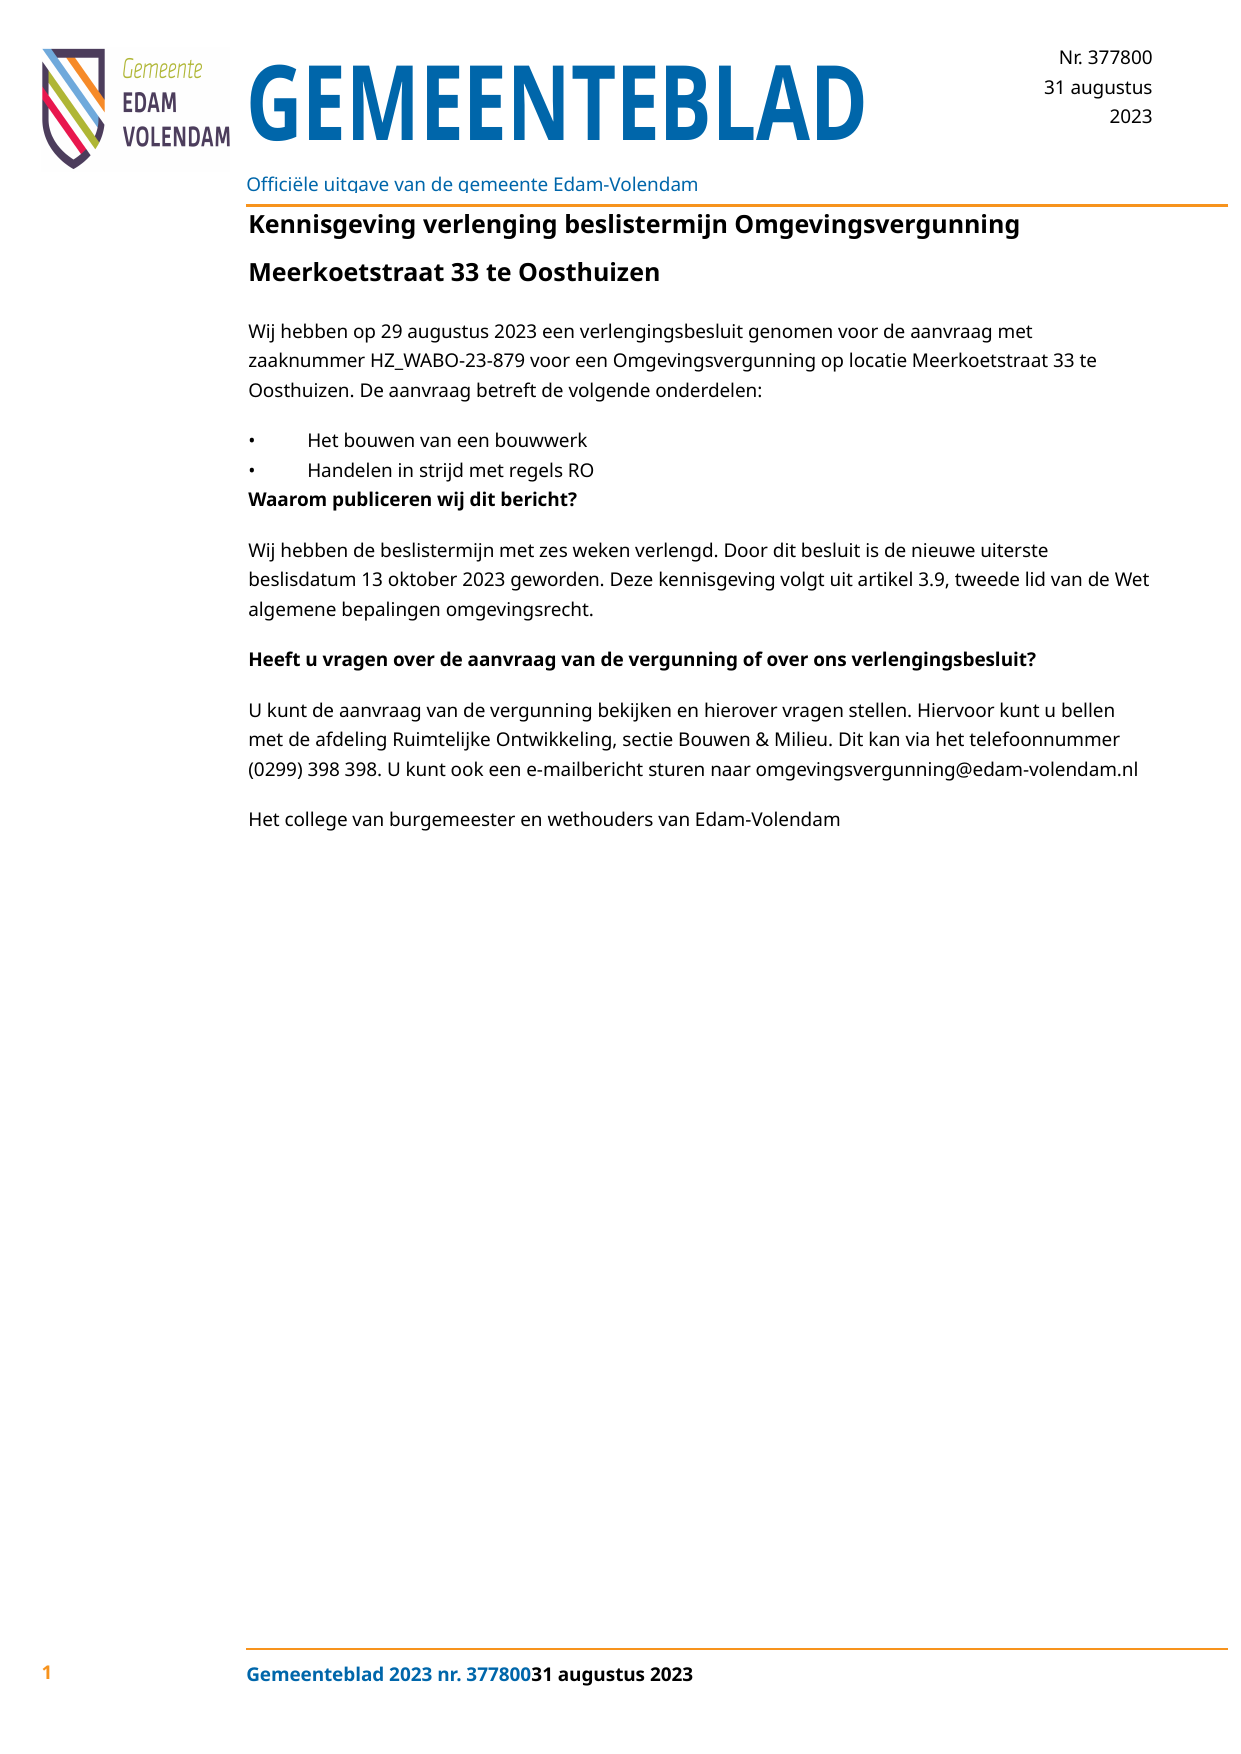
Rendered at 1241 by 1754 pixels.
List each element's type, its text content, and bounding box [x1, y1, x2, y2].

list Het bouwen van een bouwwerk [248, 427, 1152, 453]
text Het college van burgemeester en wethouders van Edam-Volendam [248, 807, 1152, 832]
text Kennisgeving verlenging beslistermijn Omgevingsvergunning Meerkoetstraat 33 te Oosthuizen [248, 207, 1152, 288]
text U kunt de aanvraag van de vergunning bekijken en hierover vragen stellen. Hiervoor kunt u bellen met de afdeling Ruimtelijke Ontwikkeling, sectie Bouwen & Milieu. Dit kan via het telefoonnummer (0299) 398 398. U kunt ook een e-mailbericht sturen naar omgevingsvergunning@edam-volendam.nl [248, 697, 1152, 782]
list Handelen in strijd met regels RO [248, 457, 1152, 483]
picture [41, 47, 231, 172]
text Wij hebben op 29 augustus 2023 een verlengingsbesluit genomen voor de aanvraag met zaaknummer HZ_WABO-23-879 voor een Omgevingsvergunning op locatie Meerkoetstraat 33 te Oosthuizen. De aanvraag betreft de volgende onderdelen: [248, 318, 1152, 403]
text Waarom publiceren wij dit bericht? [248, 487, 1152, 512]
text Heeft u vragen over de aanvraag van de vergunning of over ons verlengingsbesluit? [248, 647, 1152, 672]
text Wij hebben de beslistermijn met zes weken verlengd. Door dit besluit is de nieuwe uiterste beslisdatum 13 oktober 2023 geworden. Deze kennisgeving volgt uit artikel 3.9, tweede lid van de Wet algemene bepalingen omgevingsrecht. [248, 537, 1152, 622]
